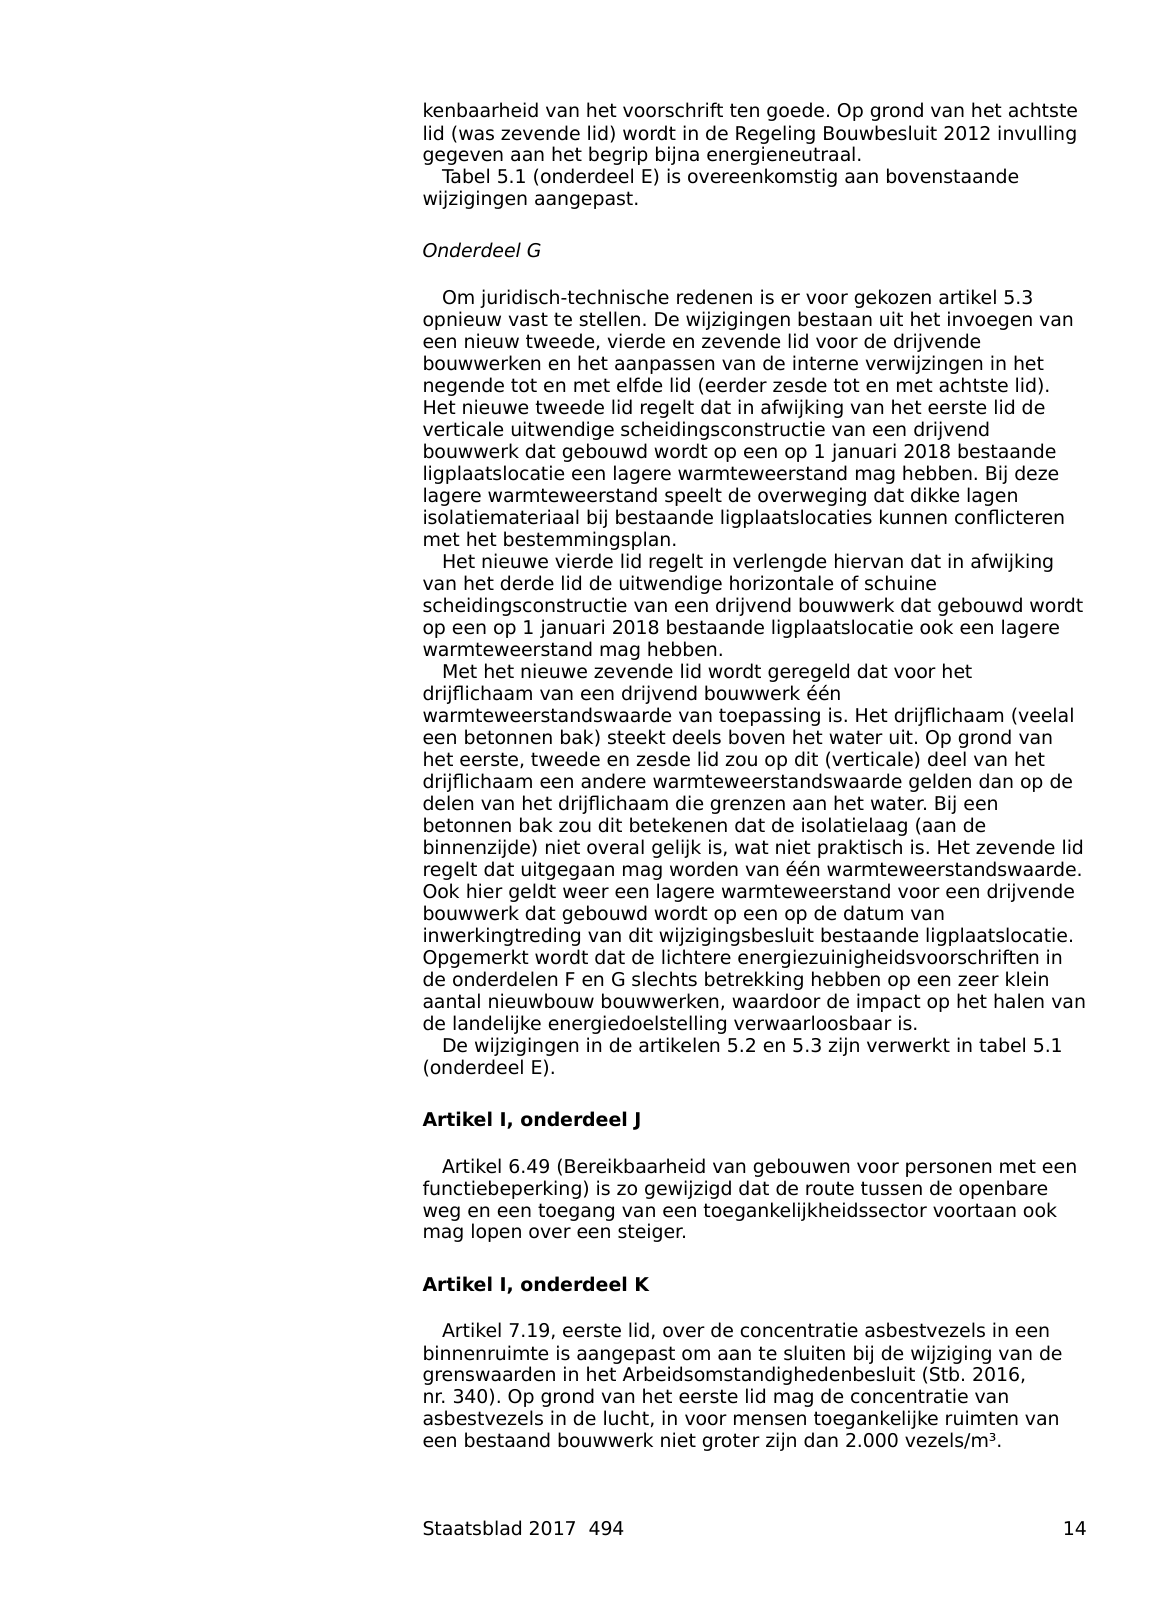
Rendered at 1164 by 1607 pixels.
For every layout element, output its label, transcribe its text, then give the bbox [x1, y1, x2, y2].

subtitle Artikel I, onderdeel K [422, 1273, 1087, 1295]
text De wijzigingen in de artikelen 5.2 en 5.3 zijn verwerkt in tabel 5.1 (onderdeel E). [422, 1034, 1087, 1078]
subtitle Artikel I, onderdeel J [422, 1108, 1087, 1131]
text Met het nieuwe zevende lid wordt geregeld dat voor het drijflichaam van een drijvend bouwwerk één warmteweerstandswaarde van toepassing is. Het drijflichaam (veelal een betonnen bak) steekt deels boven het water uit. Op grond van het eerste, tweede en zesde lid zou op dit (verticale) deel van het drijflichaam een andere warmteweerstandswaarde gelden dan op de delen van het drijflichaam die grenzen aan het water. Bij een betonnen bak zou dit betekenen dat de isolatielaag (aan de binnenzijde) niet overal gelijk is, wat niet praktisch is. Het zevende lid regelt dat uitgegaan mag worden van één warmteweerstandswaarde. Ook hier geldt weer een lagere warmteweerstand voor een drijvende bouwwerk dat gebouwd wordt op een op de datum van inwerkingtreding van dit wijzigingsbesluit bestaande ligplaatslocatie. Opgemerkt wordt dat de lichtere energiezuinigheidsvoorschriften in de onderdelen F en G slechts betrekking hebben op een zeer klein aantal nieuwbouw bouwwerken, waardoor de impact op het halen van de landelijke energiedoelstelling verwaarloosbaar is. [422, 661, 1087, 1034]
text Artikel 6.49 (Bereikbaarheid van gebouwen voor personen met een functiebeperking) is zo gewijzigd dat de route tussen de openbare weg en een toegang van een toegankelijkheidssector voortaan ook mag lopen over een steiger. [422, 1156, 1087, 1243]
subtitle Onderdeel G [422, 240, 1087, 262]
text Om juridisch-technische redenen is er voor gekozen artikel 5.3 opnieuw vast te stellen. De wijzigingen bestaan uit het invoegen van een nieuw tweede, vierde en zevende lid voor de drijvende bouwwerken en het aanpassen van de interne verwijzingen in het negende tot en met elfde lid (eerder zesde tot en met achtste lid). Het nieuwe tweede lid regelt dat in afwijking van het eerste lid de verticale uitwendige scheidingsconstructie van een drijvend bouwwerk dat gebouwd wordt op een op 1 januari 2018 bestaande ligplaatslocatie een lagere warmteweerstand mag hebben. Bij deze lagere warmteweerstand speelt de overweging dat dikke lagen isolatiemateriaal bij bestaande ligplaatslocaties kunnen conflicteren met het bestemmingsplan. [422, 287, 1087, 551]
text Het nieuwe vierde lid regelt in verlengde hiervan dat in afwijking van het derde lid de uitwendige horizontale of schuine scheidingsconstructie van een drijvend bouwwerk dat gebouwd wordt op een op 1 januari 2018 bestaande ligplaatslocatie ook een lagere warmteweerstand mag hebben. [422, 551, 1087, 661]
text Artikel 7.19, eerste lid, over de concentratie asbestvezels in een binnenruimte is aangepast om aan te sluiten bij de wijziging van de grenswaarden in het Arbeidsomstandighedenbesluit (Stb. 2016, nr. 340). Op grond van het eerste lid mag de concentratie van asbestvezels in de lucht, in voor mensen toegankelijke ruimten van een bestaand bouwwerk niet groter zijn dan 2.000 vezels/m³. [422, 1320, 1087, 1452]
text kenbaarheid van het voorschrift ten goede. Op grond van het achtste lid (was zevende lid) wordt in de Regeling Bouwbesluit 2012 invulling gegeven aan het begrip bijna energieneutraal. [422, 100, 1087, 166]
text Tabel 5.1 (onderdeel E) is overeenkomstig aan bovenstaande wijzigingen aangepast. [422, 166, 1087, 210]
